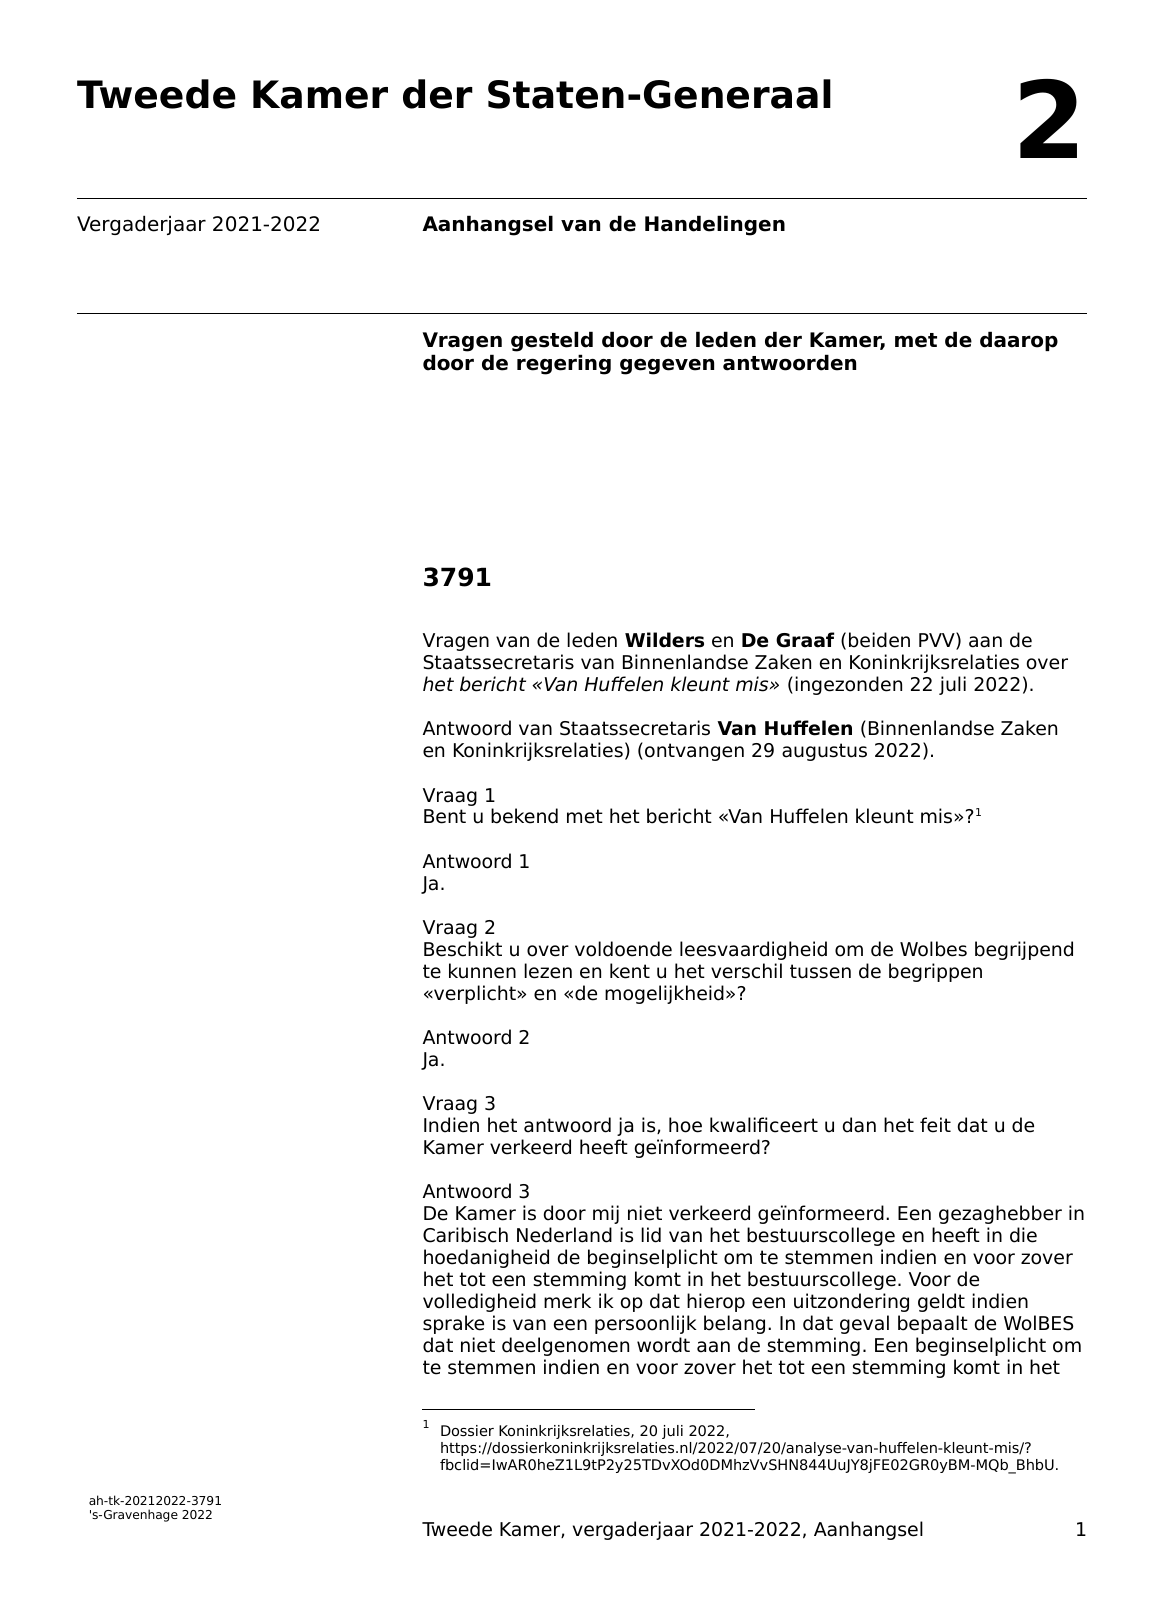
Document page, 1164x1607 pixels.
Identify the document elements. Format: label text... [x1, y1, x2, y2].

table_cell Aanhangsel van de Handelingen [422, 199, 1087, 313]
text Vraag 1 [422, 784, 1087, 806]
text Vraag 3 [422, 1093, 1087, 1115]
text ah-tk-20212022-3791 [88, 1494, 323, 1508]
text Vraag 2 [422, 917, 1087, 939]
text Ja. [422, 1049, 1087, 1071]
table_cell Vergaderjaar 2021-2022 [77, 199, 422, 313]
text Antwoord 1 [422, 851, 1087, 873]
text 3791 [422, 563, 1087, 592]
text De Kamer is door mij niet verkeerd geïnformeerd. Een gezaghebber in Caribisch Nederland is lid van het bestuurscollege en heeft in die hoedanigheid de beginselplicht om te stemmen indien en voor zover het tot een stemming komt in het bestuurscollege. Voor de volledigheid merk ik op dat hierop een uitzondering geldt indien sprake is van een persoonlijk belang. In dat geval bepaalt de WolBES dat niet deelgenomen wordt aan de stemming. Een beginselplicht om te stemmen indien en voor zover het tot een stemming komt in het [422, 1203, 1087, 1379]
text Beschikt u over voldoende leesvaardigheid om de Wolbes begrijpend te kunnen lezen en kent u het verschil tussen de begrippen «verplicht» en «de mogelijkheid»? [422, 939, 1087, 1005]
text 's-Gravenhage 2022 [88, 1508, 323, 1522]
text Bent u bekend met het bericht «Van Huffelen kleunt mis»? [422, 806, 1087, 828]
text Indien het antwoord ja is, hoe kwalificeert u dan het feit dat u de Kamer verkeerd heeft geïnformeerd? [422, 1115, 1087, 1159]
text Ja. [422, 873, 1087, 894]
table_header 2 [886, 59, 1087, 198]
text Vragen van de leden Wilders en De Graaf (beiden PVV) aan de Staatssecretaris van Binnenlandse Zaken en Koninkrijksrelaties over het bericht «Van Huffelen kleunt mis» (ingezonden 22 juli 2022). [422, 630, 1087, 696]
text Antwoord 3 [422, 1181, 1087, 1203]
text Antwoord 2 [422, 1027, 1087, 1049]
text Antwoord van Staatssecretaris Van Huffelen (Binnenlandse Zaken en Koninkrijksrelaties) (ontvangen 29 augustus 2022). [422, 718, 1087, 762]
table_header Tweede Kamer der Staten-Generaal [77, 59, 886, 198]
table_cell [77, 314, 422, 375]
text Dossier Koninkrijksrelaties, 20 juli 2022, https://dossierkoninkrijksrelaties.nl/2022/07/20/analyse-van-huffelen-kleunt-mis/?fbclid=IwAR0heZ1L9tP2y25TDvXOd0DMhzVvSHN844UuJY8jFE02GR0yBM-MQb_BhbU. [422, 1418, 1087, 1474]
table_cell Vragen gesteld door de leden der Kamer, met de daarop door de regering gegeven antwoorden [422, 314, 1087, 375]
